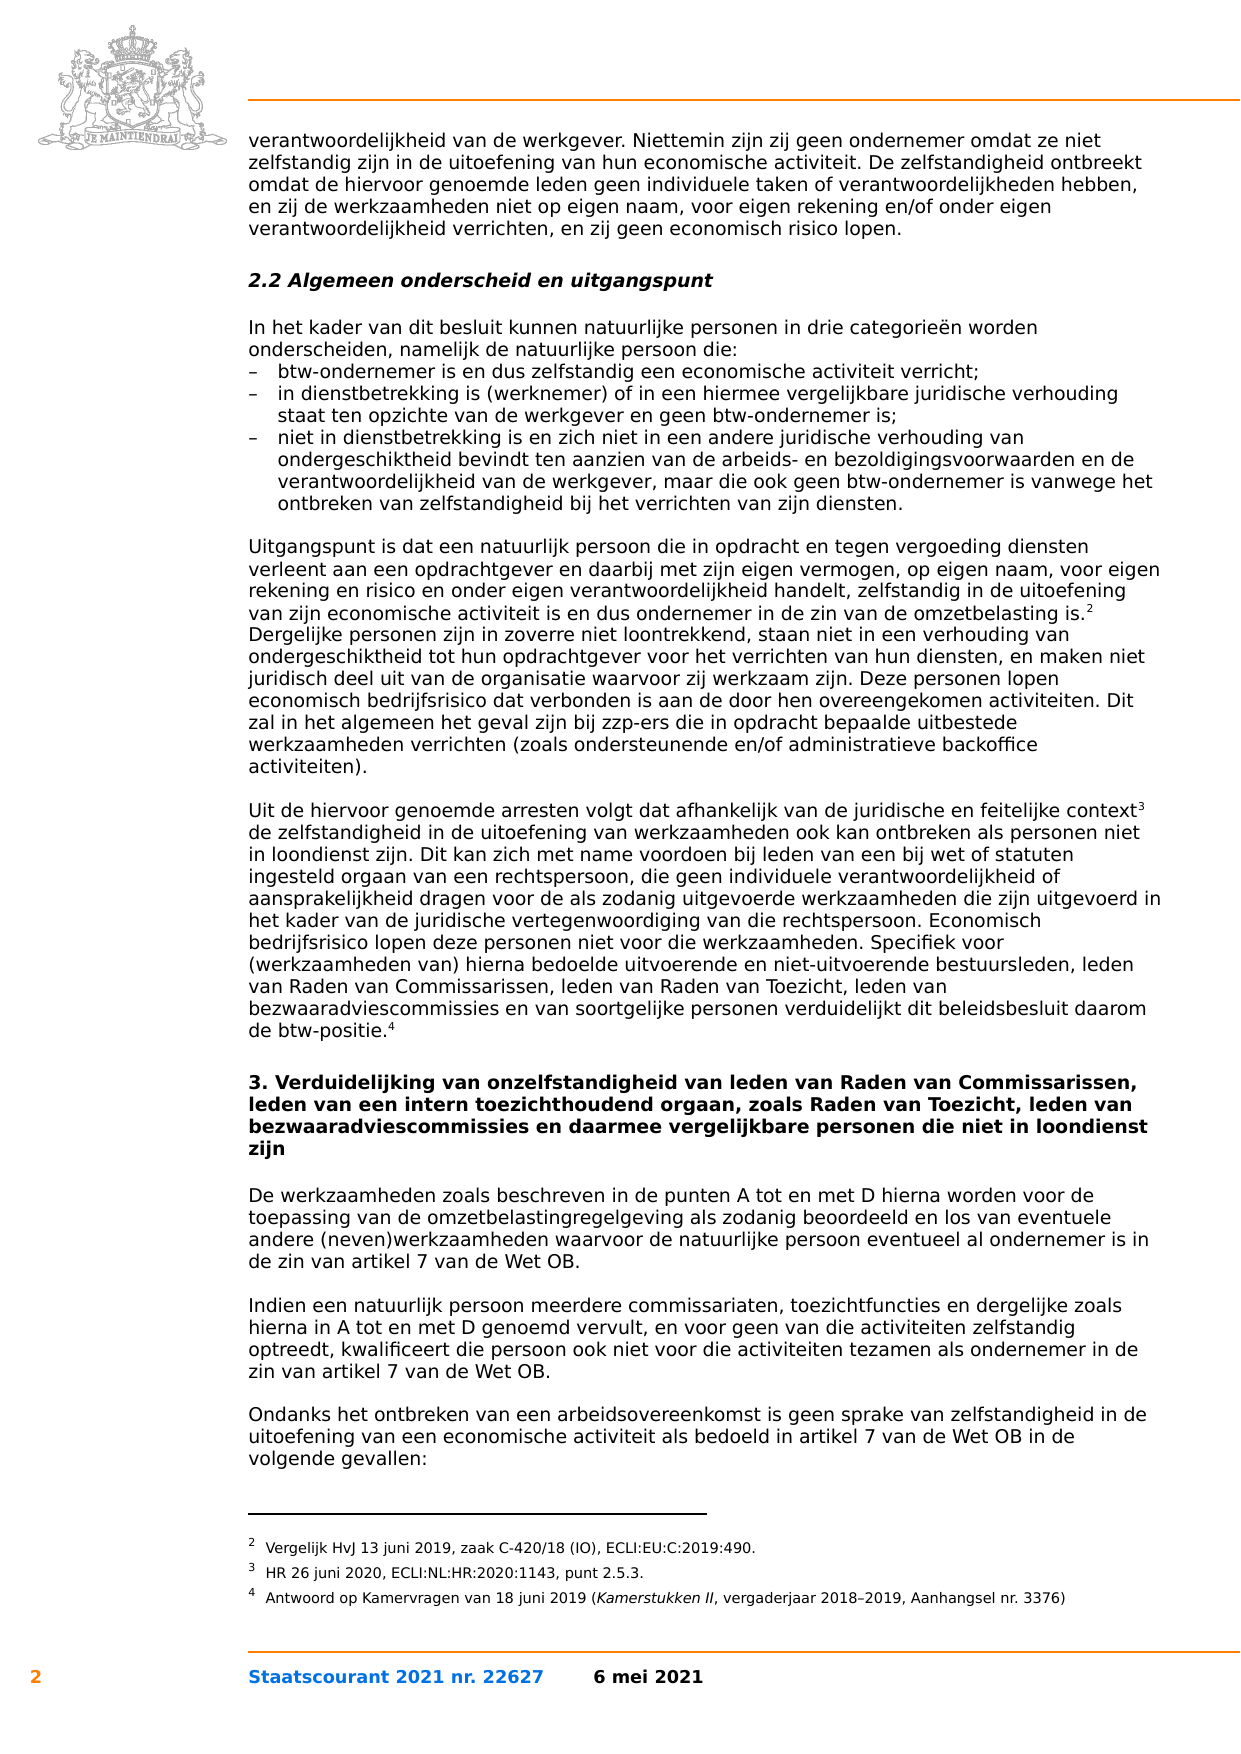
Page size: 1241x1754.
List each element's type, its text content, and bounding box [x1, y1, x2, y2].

subtitle 3. Verduidelijking van onzelfstandigheid van leden van Raden van Commissarissen, leden van een intern toezichthoudend orgaan, zoals Raden van Toezicht, leden van bezwaaradviescommissies en daarmee vergelijkbare personen die niet in loondienst zijn [248, 1072, 1163, 1160]
text – in dienstbetrekking is (werknemer) of in een hiermee vergelijkbare juridische verhouding staat ten opzichte van de werkgever en geen btw-ondernemer is; [248, 383, 1163, 427]
text – niet in dienstbetrekking is en zich niet in een andere juridische verhouding van ondergeschiktheid bevindt ten aanzien van de arbeids- en bezoldigingsvoorwaarden en de verantwoordelijkheid van de werkgever, maar die ook geen btw-ondernemer is vanwege het ontbreken van zelfstandigheid bij het verrichten van zijn diensten. [248, 427, 1163, 514]
text – btw-ondernemer is en dus zelfstandig een economische activiteit verricht; [248, 361, 1163, 383]
subtitle 2.2 Algemeen onderscheid en uitgangspunt [248, 270, 1163, 292]
text Vergelijk HvJ 13 juni 2019, zaak C-420/18 (IO), ECLI:EU:C:2019:490. [248, 1536, 1163, 1558]
picture [38, 25, 227, 150]
text Antwoord op Kamervragen van 18 juni 2019 (Kamerstukken II, vergaderjaar 2018–2019, Aanhangsel nr. 3376) [248, 1586, 1163, 1608]
text Indien een natuurlijk persoon meerdere commissariaten, toezichtfuncties en dergelijke zoals hierna in A tot en met D genoemd vervult, en voor geen van die activiteiten zelfstandig optreedt, kwalificeert die persoon ook niet voor die activiteiten tezamen als ondernemer in de zin van artikel 7 van de Wet OB. [248, 1294, 1163, 1382]
text HR 26 juni 2020, ECLI:NL:HR:2020:1143, punt 2.5.3. [248, 1561, 1163, 1583]
text Uitgangspunt is dat een natuurlijk persoon die in opdracht en tegen vergoeding diensten verleent aan een opdrachtgever en daarbij met zijn eigen vermogen, op eigen naam, voor eigen rekening en risico en onder eigen verantwoordelijkheid handelt, zelfstandig in de uitoefening van zijn economische activiteit is en dus ondernemer in de zin van de omzetbelasting is. Dergelijke personen zijn in zoverre niet loontrekkend, staan niet in een verhouding van ondergeschiktheid tot hun opdrachtgever voor het verrichten van hun diensten, en maken niet juridisch deel uit van de organisatie waarvoor zij werkzaam zijn. Deze personen lopen economisch bedrijfsrisico dat verbonden is aan de door hen overeengekomen activiteiten. Dit zal in het algemeen het geval zijn bij zzp-ers die in opdracht bepaalde uitbestede werkzaamheden verrichten (zoals ondersteunende en/of administratieve backoffice activiteiten). [248, 536, 1163, 778]
text verantwoordelijkheid van de werkgever. Niettemin zijn zij geen ondernemer omdat ze niet zelfstandig zijn in de uitoefening van hun economische activiteit. De zelfstandigheid ontbreekt omdat de hiervoor genoemde leden geen individuele taken of verantwoordelijkheden hebben, en zij de werkzaamheden niet op eigen naam, voor eigen rekening en/of onder eigen verantwoordelijkheid verrichten, en zij geen economisch risico lopen. [248, 130, 1163, 240]
text De werkzaamheden zoals beschreven in de punten A tot en met D hierna worden voor de toepassing van de omzetbelastingregelgeving als zodanig beoordeeld en los van eventuele andere (neven)werkzaamheden waarvoor de natuurlijke persoon eventueel al ondernemer is in de zin van artikel 7 van de Wet OB. [248, 1185, 1163, 1273]
text Ondanks het ontbreken van een arbeidsovereenkomst is geen sprake van zelfstandigheid in de uitoefening van een economische activiteit als bedoeld in artikel 7 van de Wet OB in de volgende gevallen: [248, 1404, 1163, 1470]
text Uit de hiervoor genoemde arresten volgt dat afhankelijk van de juridische en feitelijke context de zelfstandigheid in de uitoefening van werkzaamheden ook kan ontbreken als personen niet in loondienst zijn. Dit kan zich met name voordoen bij leden van een bij wet of statuten ingesteld orgaan van een rechtspersoon, die geen individuele verantwoordelijkheid of aansprakelijkheid dragen voor de als zodanig uitgevoerde werkzaamheden die zijn uitgevoerd in het kader van de juridische vertegenwoordiging van die rechtspersoon. Economisch bedrijfsrisico lopen deze personen niet voor die werkzaamheden. Specifiek voor (werkzaamheden van) hierna bedoelde uitvoerende en niet-uitvoerende bestuursleden, leden van Raden van Commissarissen, leden van Raden van Toezicht, leden van bezwaaradviescommissies en van soortgelijke personen verduidelijkt dit beleidsbesluit daarom de btw-positie. [248, 800, 1163, 1042]
text In het kader van dit besluit kunnen natuurlijke personen in drie categorieën worden onderscheiden, namelijk de natuurlijke persoon die: [248, 317, 1163, 361]
